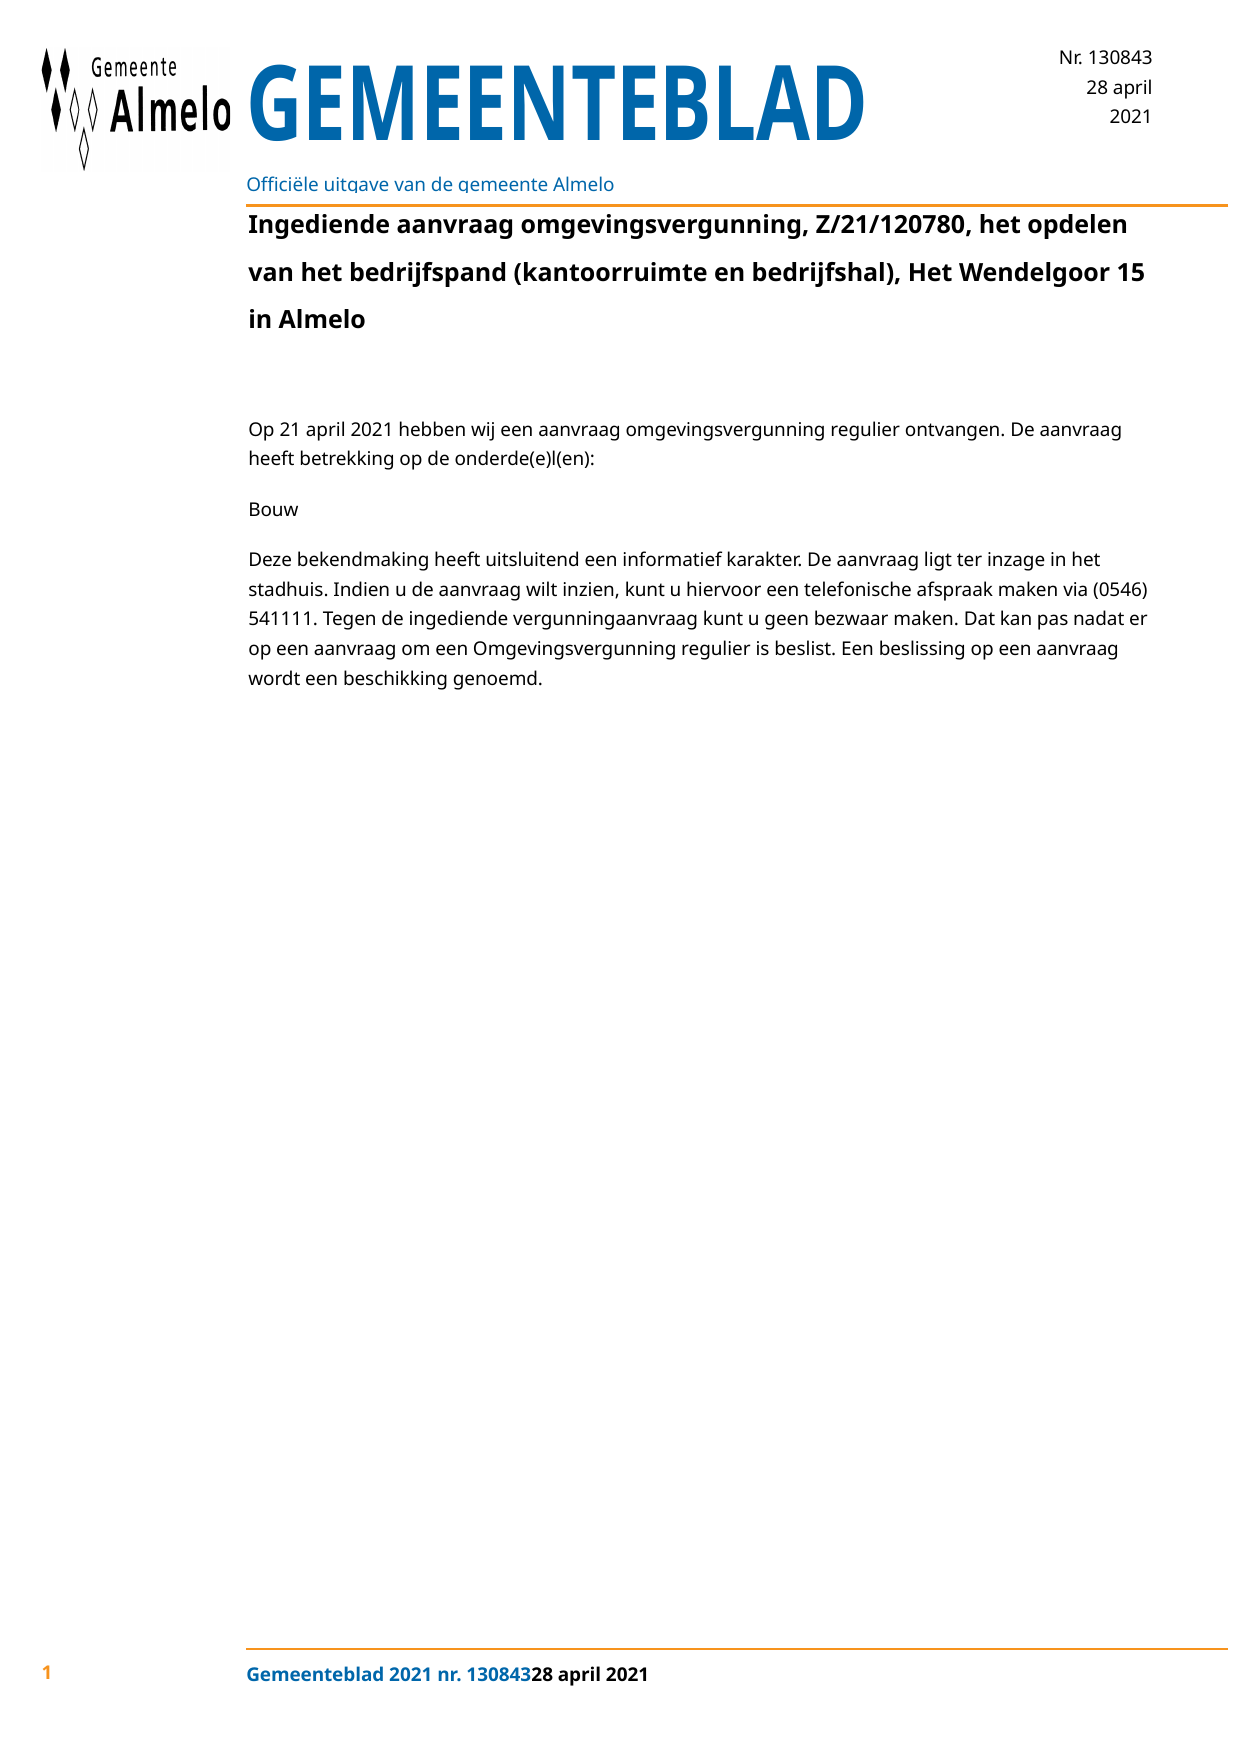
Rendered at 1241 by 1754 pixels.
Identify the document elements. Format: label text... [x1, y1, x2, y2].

picture [41, 47, 231, 172]
text Bouw [248, 496, 1152, 522]
text Ingediende aanvraag omgevingsvergunning, Z/21/120780, het opdelen van het bedrijfspand (kantoorruimte en bedrijfshal), Het Wendelgoor 15 in Almelo [248, 207, 1152, 336]
text Deze bekendmaking heeft uitsluitend een informatief karakter. De aanvraag ligt ter inzage in het stadhuis. Indien u de aanvraag wilt inzien, kunt u hiervoor een telefonische afspraak maken via (0546) 541111. Tegen de ingediende vergunningaanvraag kunt u geen bezwaar maken. Dat kan pas nadat er op een aanvraag om een Omgevingsvergunning regulier is beslist. Een beslissing op een aanvraag wordt een beschikking genoemd. [248, 546, 1152, 690]
text Op 21 april 2021 hebben wij een aanvraag omgevingsvergunning regulier ontvangen. De aanvraag heeft betrekking op de onderde(e)l(en): [248, 416, 1152, 471]
